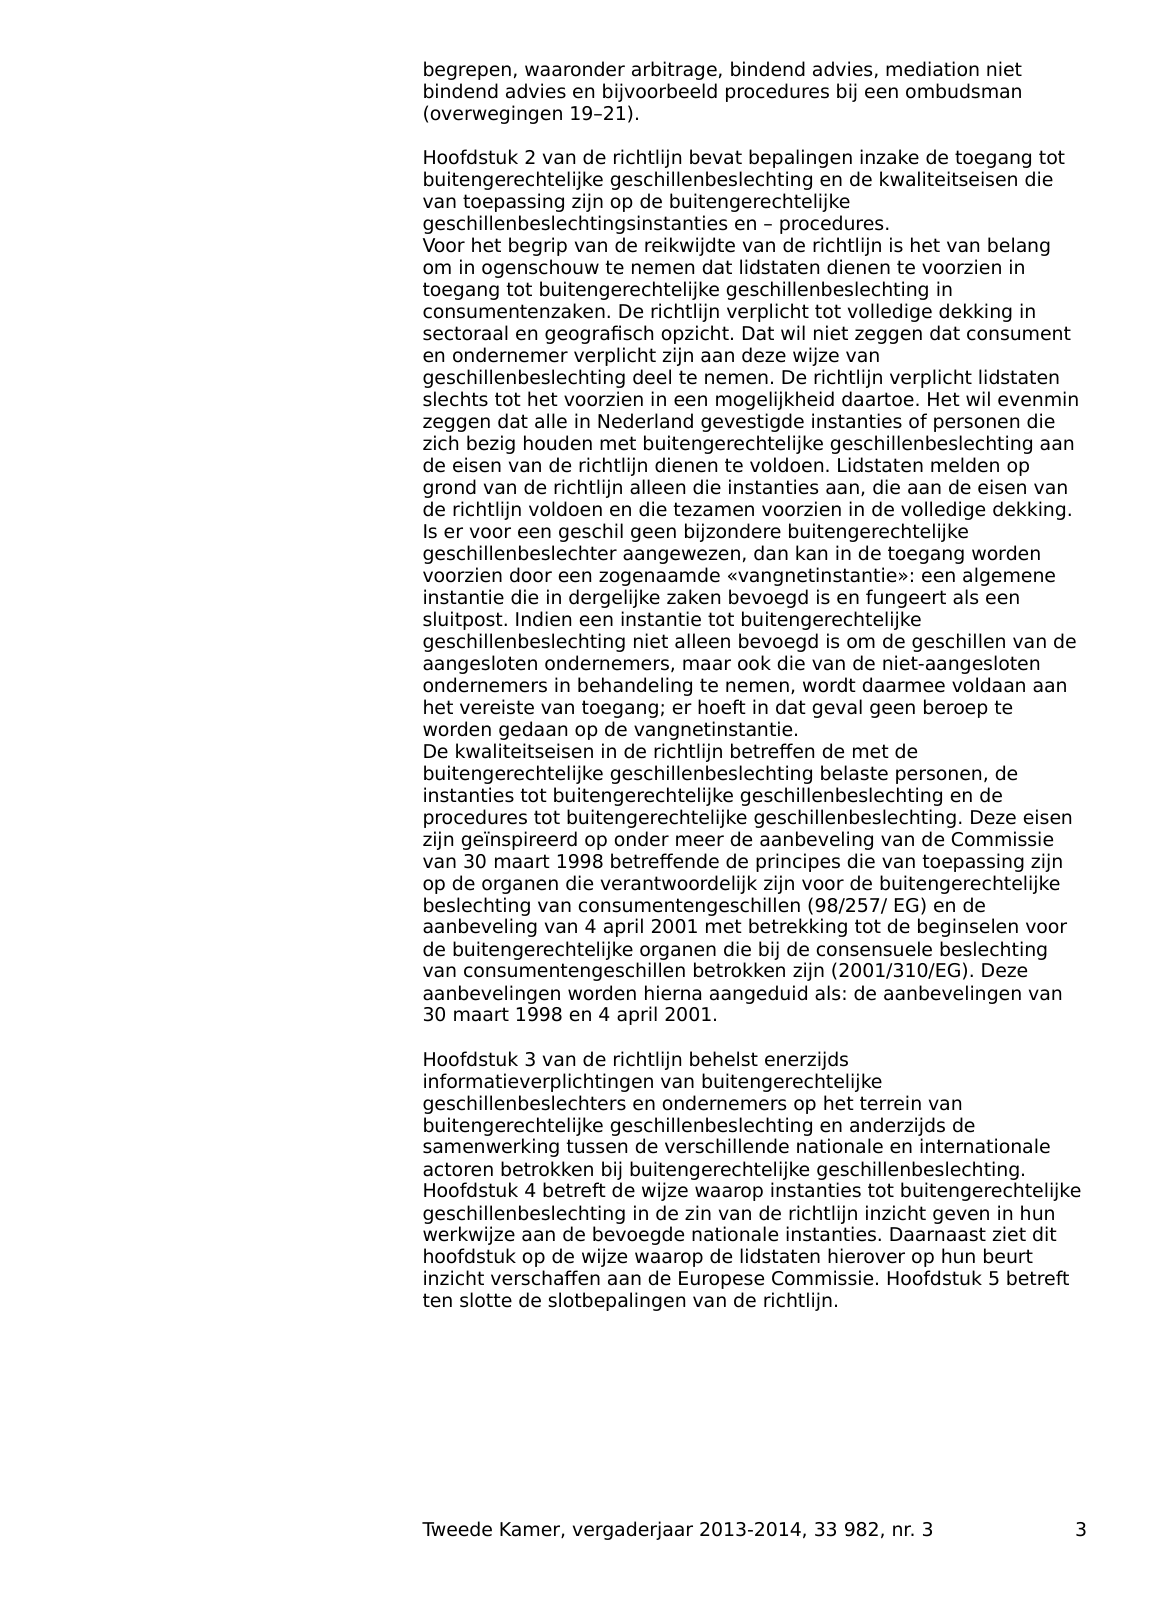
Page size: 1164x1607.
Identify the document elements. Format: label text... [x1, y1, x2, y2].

text Hoofdstuk 2 van de richtlijn bevat bepalingen inzake de toegang tot buitengerechtelijke geschillenbeslechting en de kwaliteitseisen die van toepassing zijn op de buitengerechtelijke geschillenbeslechtingsinstanties en – procedures. [422, 147, 1087, 235]
text Hoofdstuk 3 van de richtlijn behelst enerzijds informatieverplichtingen van buitengerechtelijke geschillenbeslechters en ondernemers op het terrein van buitengerechtelijke geschillenbeslechting en anderzijds de samenwerking tussen de verschillende nationale en internationale actoren betrokken bij buitengerechtelijke geschillenbeslechting. Hoofdstuk 4 betreft de wijze waarop instanties tot buitengerechtelijke geschillenbeslechting in de zin van de richtlijn inzicht geven in hun werkwijze aan de bevoegde nationale instanties. Daarnaast ziet dit hoofdstuk op de wijze waarop de lidstaten hierover op hun beurt inzicht verschaffen aan de Europese Commissie. Hoofdstuk 5 betreft ten slotte de slotbepalingen van de richtlijn. [422, 1048, 1087, 1312]
text De kwaliteitseisen in de richtlijn betreffen de met de buitengerechtelijke geschillenbeslechting belaste personen, de instanties tot buitengerechtelijke geschillenbeslechting en de procedures tot buitengerechtelijke geschillenbeslechting. Deze eisen zijn geïnspireerd op onder meer de aanbeveling van de Commissie van 30 maart 1998 betreffende de principes die van toepassing zijn op de organen die verantwoordelijk zijn voor de buitengerechtelijke beslechting van consumentengeschillen (98/257/ EG) en de aanbeveling van 4 april 2001 met betrekking tot de beginselen voor de buitengerechtelijke organen die bij de consensuele beslechting van consumentengeschillen betrokken zijn (2001/310/EG). Deze aanbevelingen worden hierna aangeduid als: de aanbevelingen van 30 maart 1998 en 4 april 2001. [422, 741, 1087, 1026]
text Voor het begrip van de reikwijdte van de richtlijn is het van belang om in ogenschouw te nemen dat lidstaten dienen te voorzien in toegang tot buitengerechtelijke geschillenbeslechting in consumentenzaken. De richtlijn verplicht tot volledige dekking in sectoraal en geografisch opzicht. Dat wil niet zeggen dat consument en ondernemer verplicht zijn aan deze wijze van geschillenbeslechting deel te nemen. De richtlijn verplicht lidstaten slechts tot het voorzien in een mogelijkheid daartoe. Het wil evenmin zeggen dat alle in Nederland gevestigde instanties of personen die zich bezig houden met buitengerechtelijke geschillenbeslechting aan de eisen van de richtlijn dienen te voldoen. Lidstaten melden op grond van de richtlijn alleen die instanties aan, die aan de eisen van de richtlijn voldoen en die tezamen voorzien in de volledige dekking. Is er voor een geschil geen bijzondere buitengerechtelijke geschillenbeslechter aangewezen, dan kan in de toegang worden voorzien door een zogenaamde «vangnetinstantie»: een algemene instantie die in dergelijke zaken bevoegd is en fungeert als een sluitpost. Indien een instantie tot buitengerechtelijke geschillenbeslechting niet alleen bevoegd is om de geschillen van de aangesloten ondernemers, maar ook die van de niet-aangesloten ondernemers in behandeling te nemen, wordt daarmee voldaan aan het vereiste van toegang; er hoeft in dat geval geen beroep te worden gedaan op de vangnetinstantie. [422, 235, 1087, 741]
text begrepen, waaronder arbitrage, bindend advies, mediation niet bindend advies en bijvoorbeeld procedures bij een ombudsman (overwegingen 19–21). [422, 59, 1087, 125]
